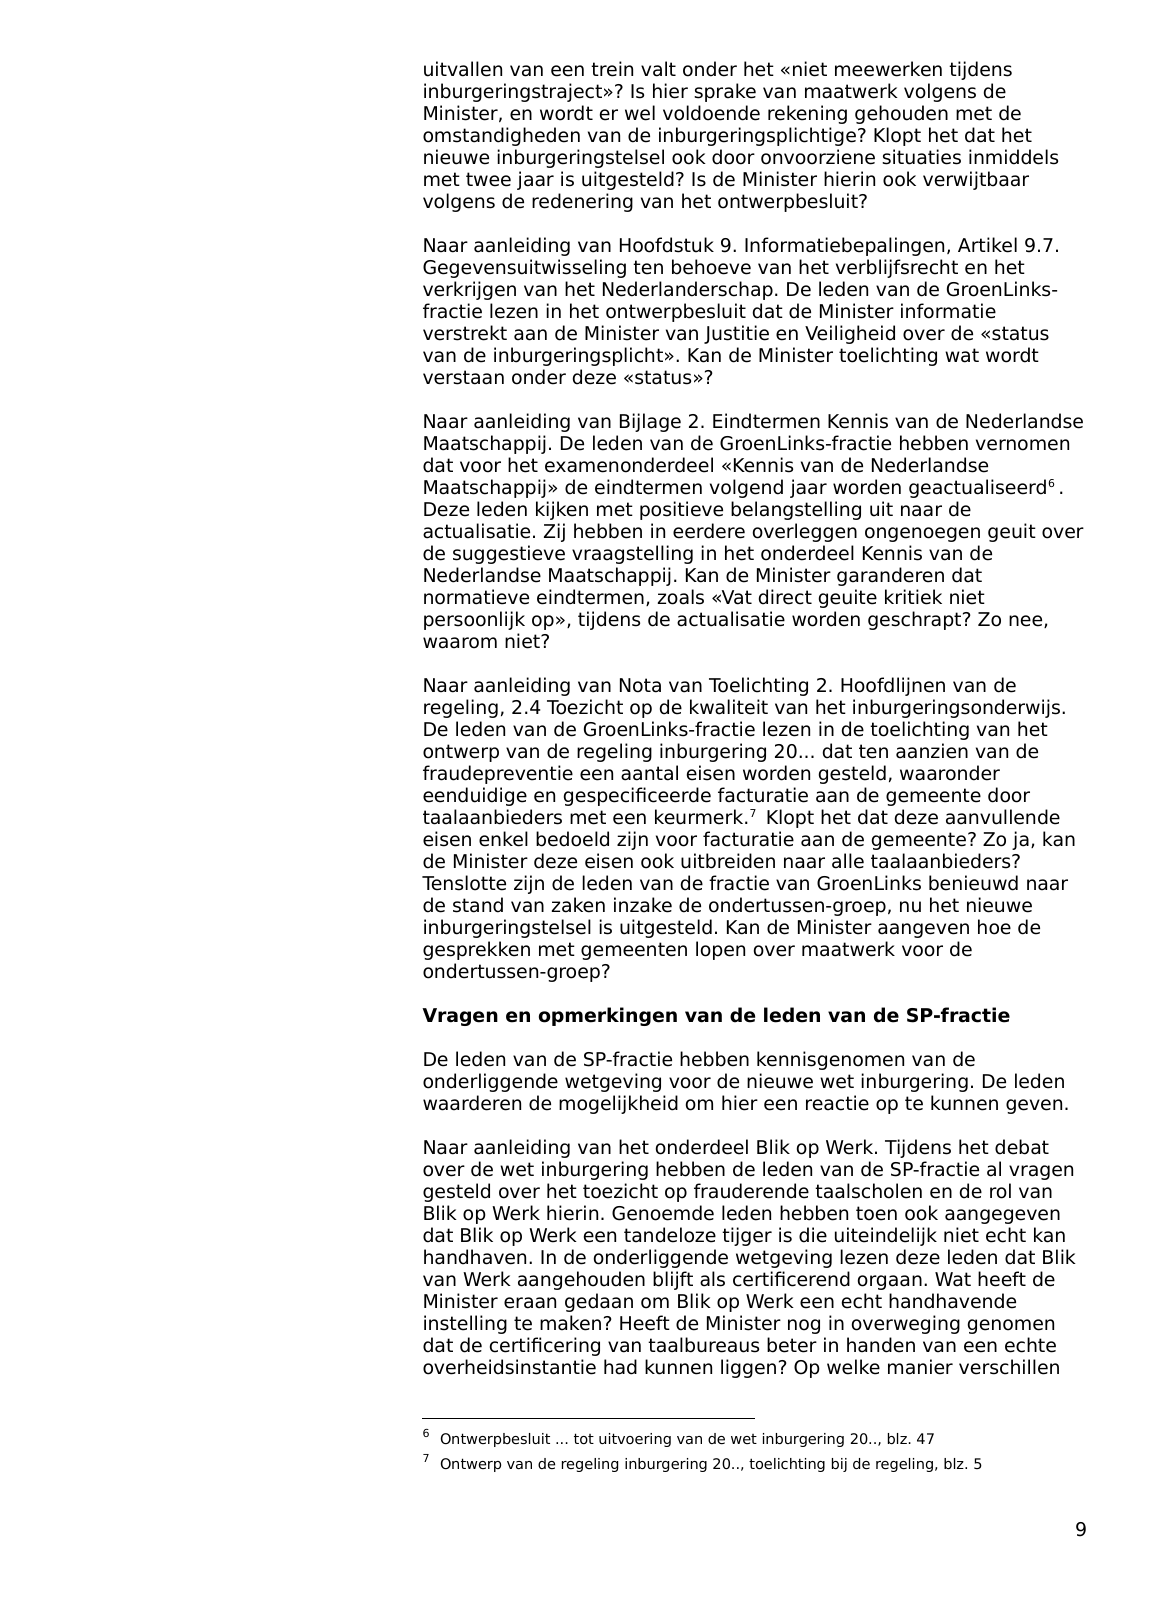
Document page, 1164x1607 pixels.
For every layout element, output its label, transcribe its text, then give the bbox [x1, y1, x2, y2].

subtitle Vragen en opmerkingen van de leden van de SP-fractie [422, 1005, 1087, 1027]
text Naar aanleiding van Nota van Toelichting 2. Hoofdlijnen van de regeling, 2.4 Toezicht op de kwaliteit van het inburgeringsonderwijs. De leden van de GroenLinks-fractie lezen in de toelichting van het ontwerp van de regeling inburgering 20... dat ten aanzien van de fraudepreventie een aantal eisen worden gesteld, waaronder eenduidige en gespecificeerde facturatie aan de gemeente door taalaanbieders met een keurmerk. Klopt het dat deze aanvullende eisen enkel bedoeld zijn voor facturatie aan de gemeente? Zo ja, kan de Minister deze eisen ook uitbreiden naar alle taalaanbieders? Tenslotte zijn de leden van de fractie van GroenLinks benieuwd naar de stand van zaken inzake de ondertussen-groep, nu het nieuwe inburgeringstelsel is uitgesteld. Kan de Minister aangeven hoe de gesprekken met gemeenten lopen over maatwerk voor de ondertussen-groep? [422, 675, 1087, 983]
text uitvallen van een trein valt onder het «niet meewerken tijdens inburgeringstraject»? Is hier sprake van maatwerk volgens de Minister, en wordt er wel voldoende rekening gehouden met de omstandigheden van de inburgeringsplichtige? Klopt het dat het nieuwe inburgeringstelsel ook door onvoorziene situaties inmiddels met twee jaar is uitgesteld? Is de Minister hierin ook verwijtbaar volgens de redenering van het ontwerpbesluit? [422, 59, 1087, 213]
text De leden van de SP-fractie hebben kennisgenomen van de onderliggende wetgeving voor de nieuwe wet inburgering. De leden waarderen de mogelijkheid om hier een reactie op te kunnen geven. [422, 1049, 1087, 1115]
text Naar aanleiding van Bijlage 2. Eindtermen Kennis van de Nederlandse Maatschappij. De leden van de GroenLinks-fractie hebben vernomen dat voor het examenonderdeel «Kennis van de Nederlandse Maatschappij» de eindtermen volgend jaar worden geactualiseerd. Deze leden kijken met positieve belangstelling uit naar de actualisatie. Zij hebben in eerdere overleggen ongenoegen geuit over de suggestieve vraagstelling in het onderdeel Kennis van de Nederlandse Maatschappij. Kan de Minister garanderen dat normatieve eindtermen, zoals «Vat direct geuite kritiek niet persoonlijk op», tijdens de actualisatie worden geschrapt? Zo nee, waarom niet? [422, 411, 1087, 653]
text Naar aanleiding van het onderdeel Blik op Werk. Tijdens het debat over de wet inburgering hebben de leden van de SP-fractie al vragen gesteld over het toezicht op frauderende taalscholen en de rol van Blik op Werk hierin. Genoemde leden hebben toen ook aangegeven dat Blik op Werk een tandeloze tijger is die uiteindelijk niet echt kan handhaven. In de onderliggende wetgeving lezen deze leden dat Blik van Werk aangehouden blijft als certificerend orgaan. Wat heeft de Minister eraan gedaan om Blik op Werk een echt handhavende instelling te maken? Heeft de Minister nog in overweging genomen dat de certificering van taalbureaus beter in handen van een echte overheidsinstantie had kunnen liggen? Op welke manier verschillen [422, 1137, 1087, 1379]
text Naar aanleiding van Hoofdstuk 9. Informatiebepalingen, Artikel 9.7. Gegevensuitwisseling ten behoeve van het verblijfsrecht en het verkrijgen van het Nederlanderschap. De leden van de GroenLinks-fractie lezen in het ontwerpbesluit dat de Minister informatie verstrekt aan de Minister van Justitie en Veiligheid over de «status van de inburgeringsplicht». Kan de Minister toelichting wat wordt verstaan onder deze «status»? [422, 235, 1087, 389]
text Ontwerpbesluit ... tot uitvoering van de wet inburgering 20.., blz. 47 [422, 1427, 1087, 1449]
text Ontwerp van de regeling inburgering 20.., toelichting bij de regeling, blz. 5 [422, 1452, 1087, 1474]
